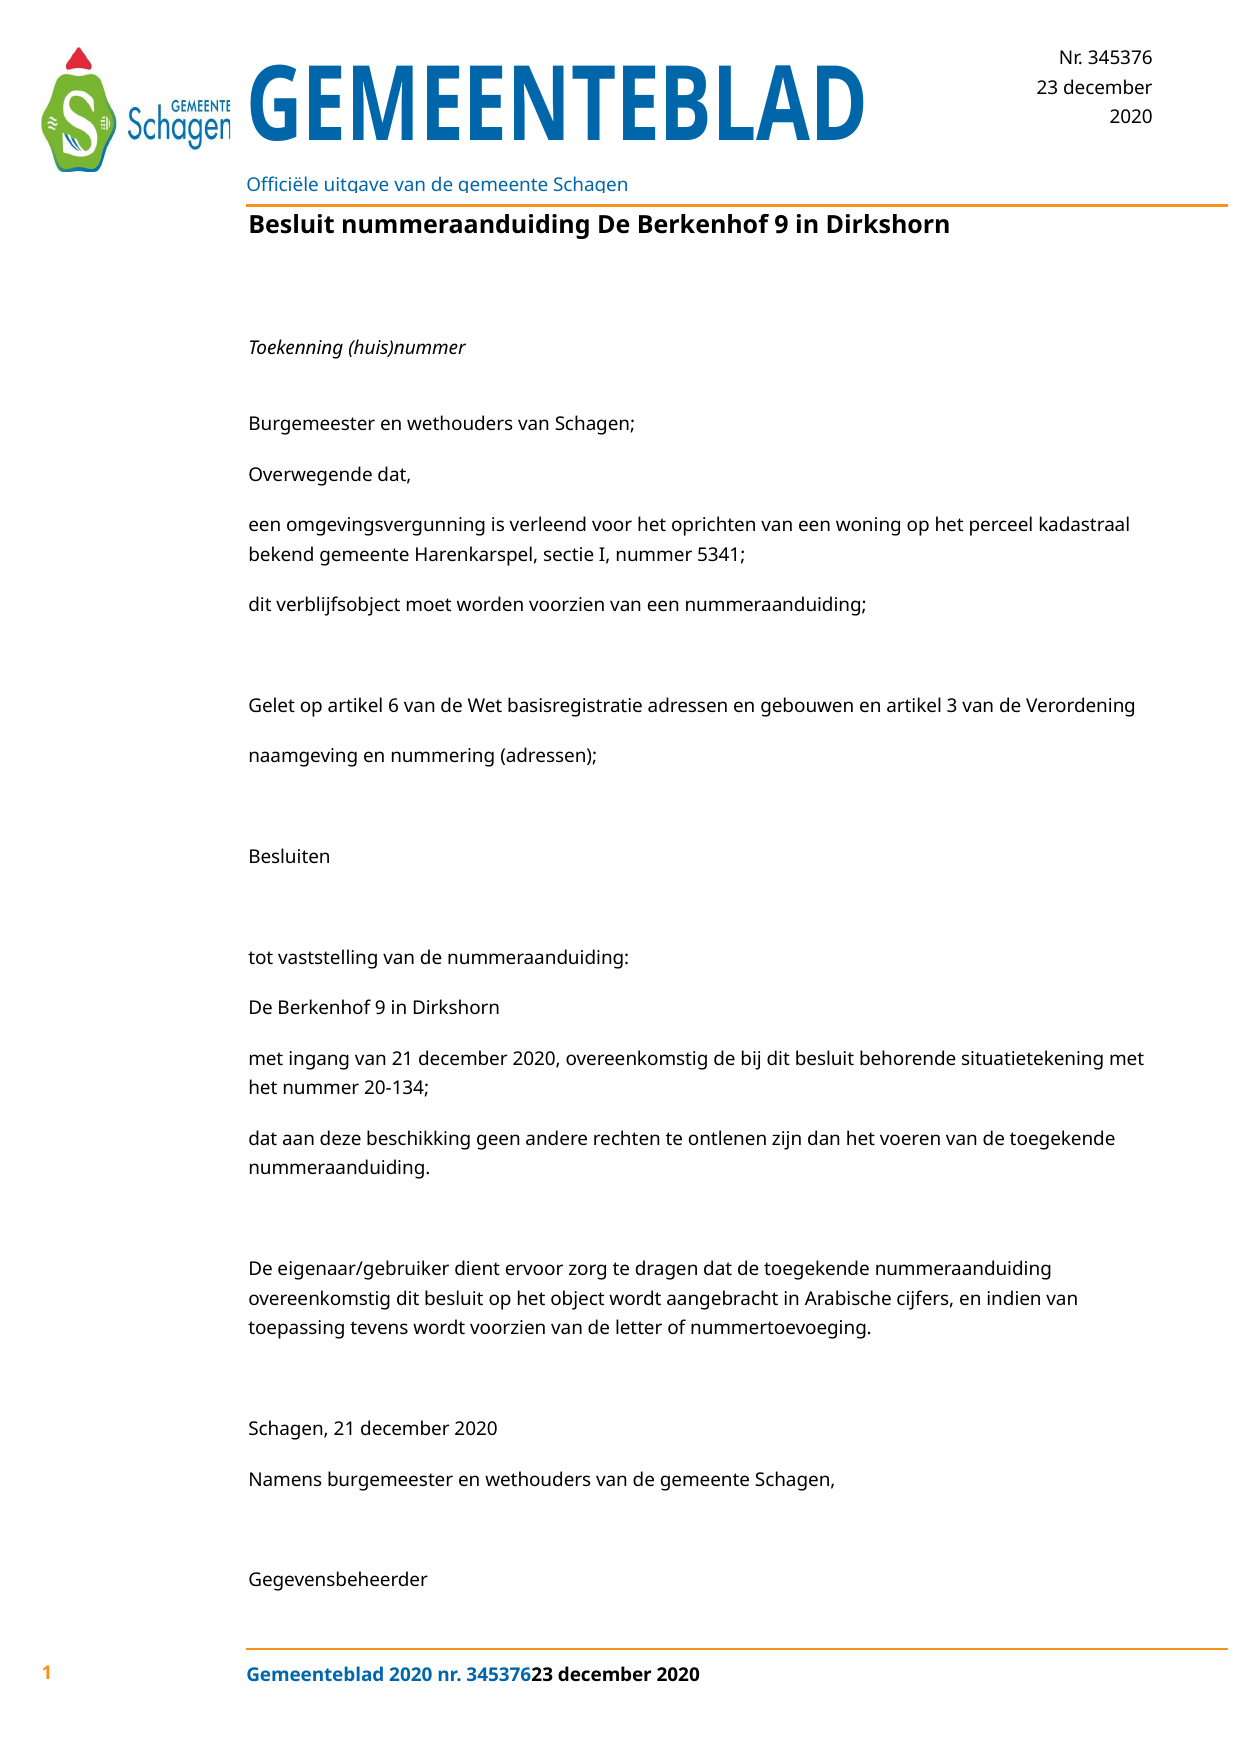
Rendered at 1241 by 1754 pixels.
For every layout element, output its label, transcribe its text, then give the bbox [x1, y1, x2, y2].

text Namens burgemeester en wethouders van de gemeente Schagen, [248, 1466, 1152, 1492]
text Besluiten [248, 843, 1152, 869]
text dit verblijfsobject moet worden voorzien van een nummeraanduiding; [248, 591, 1152, 617]
text De eigenaar/gebruiker dient ervoor zorg te dragen dat de toegekende nummeraanduiding overeenkomstig dit besluit op het object wordt aangebracht in Arabische cijfers, en indien van toepassing tevens wordt voorzien van de letter of nummertoevoeging. [248, 1255, 1152, 1340]
text Schagen, 21 december 2020 [248, 1415, 1152, 1441]
text naamgeving en nummering (adressen); [248, 742, 1152, 768]
text tot vaststelling van de nummeraanduiding: [248, 944, 1152, 970]
text een omgevingsvergunning is verleend voor het oprichten van een woning op het perceel kadastraal bekend gemeente Harenkarspel, sectie I, nummer 5341; [248, 511, 1152, 567]
picture [41, 47, 231, 172]
text Toekenning (huis)nummer [248, 334, 1152, 360]
text dat aan deze beschikking geen andere rechten te ontlenen zijn dan het voeren van de toegekende nummeraanduiding. [248, 1125, 1152, 1180]
text Overwegende dat, [248, 461, 1152, 487]
text Gegevensbeheerder [248, 1567, 1152, 1592]
text Gelet op artikel 6 van de Wet basisregistratie adressen en gebouwen en artikel 3 van de Verordening [248, 692, 1152, 718]
text De Berkenhof 9 in Dirkshorn [248, 994, 1152, 1020]
text met ingang van 21 december 2020, overeenkomstig de bij dit besluit behorende situatietekening met het nummer 20-134; [248, 1045, 1152, 1100]
text Burgemeester en wethouders van Schagen; [248, 410, 1152, 436]
text Besluit nummeraanduiding De Berkenhof 9 in Dirkshorn [248, 207, 1152, 241]
